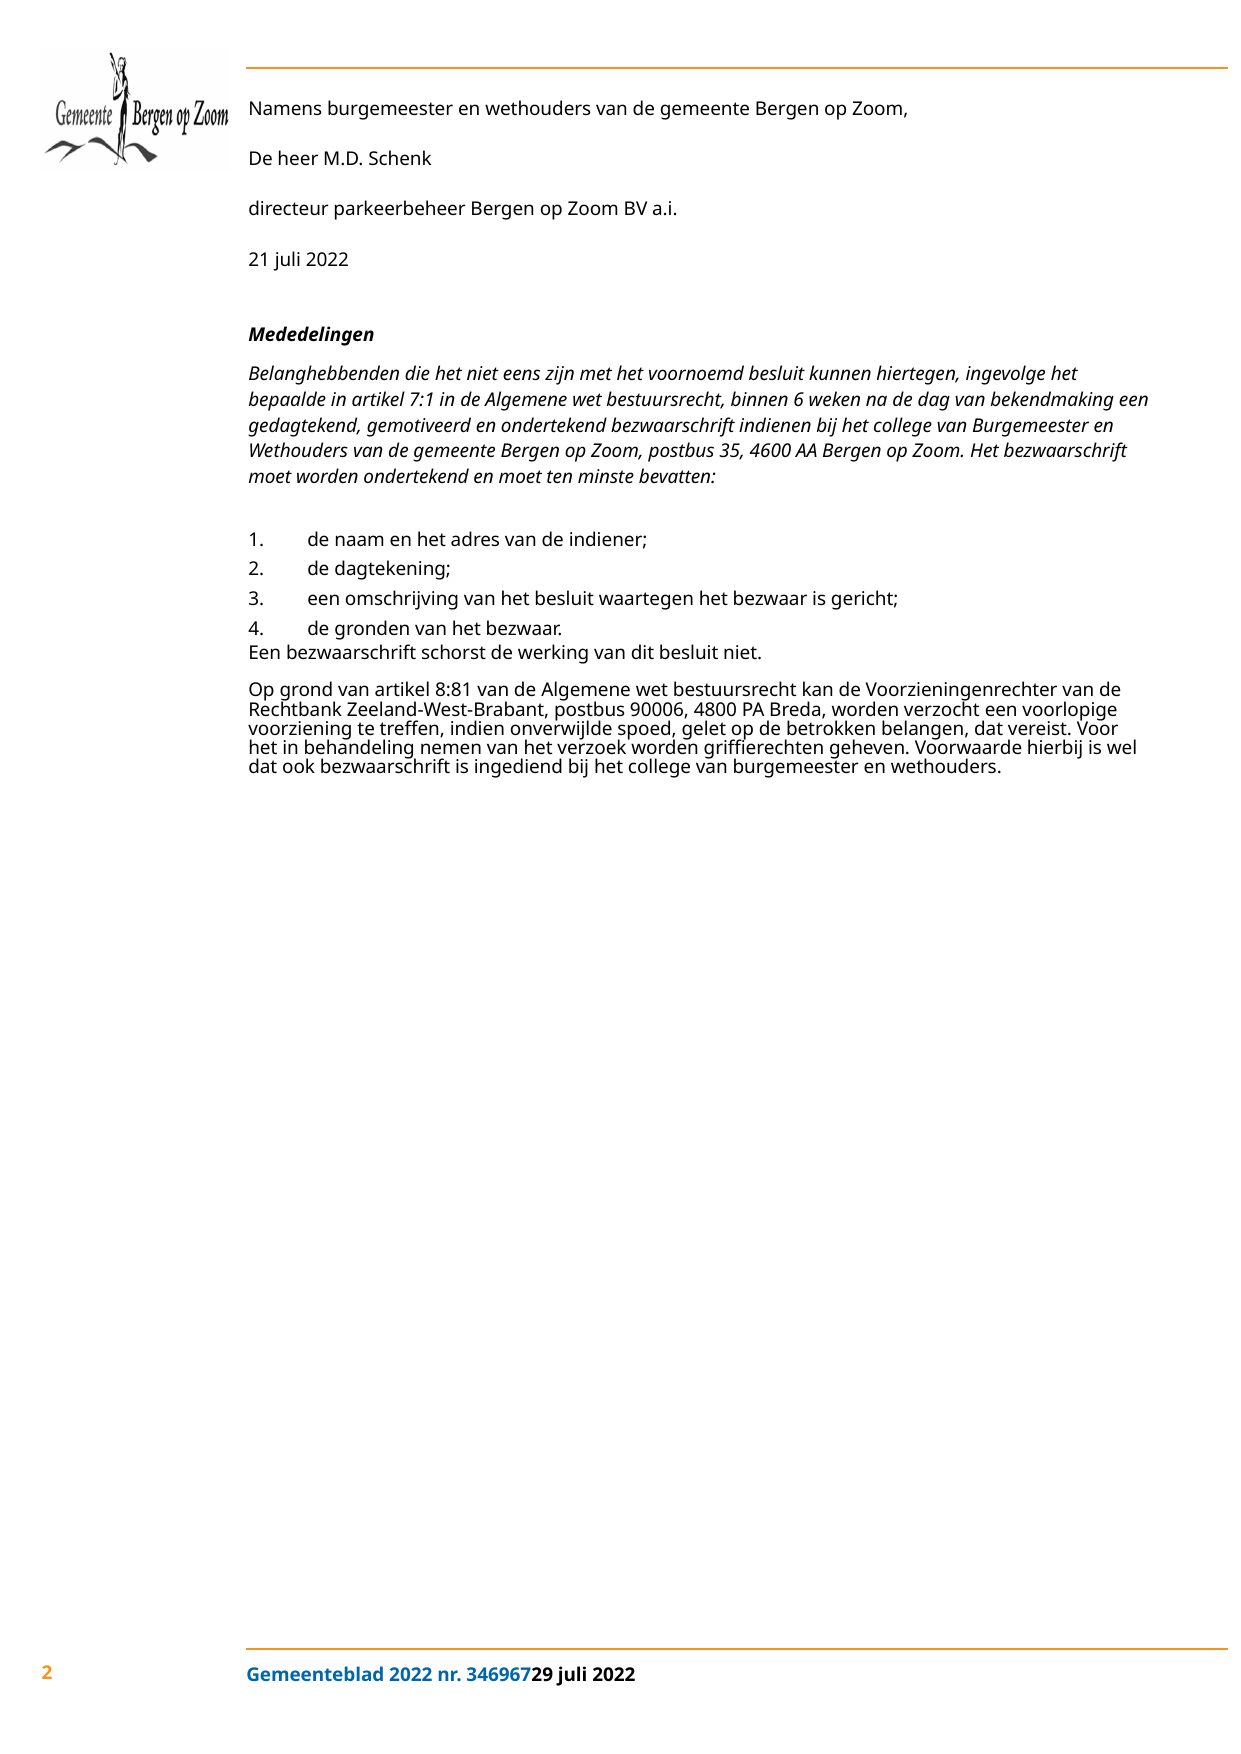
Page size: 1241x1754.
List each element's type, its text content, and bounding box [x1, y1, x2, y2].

list de naam en het adres van de indiener; [248, 526, 1152, 552]
text Namens burgemeester en wethouders van de gemeente Bergen op Zoom, [248, 95, 1152, 121]
list de gronden van het bezwaar. [248, 615, 1152, 640]
text directeur parkeerbeheer Bergen op Zoom BV a.i. [248, 196, 1152, 221]
list de dagtekening; [248, 556, 1152, 581]
list een omschrijving van het besluit waartegen het bezwaar is gericht; [248, 585, 1152, 611]
text Een bezwaarschrift schorst de werking van dit besluit niet. [248, 644, 1152, 663]
text 21 juli 2022 [248, 246, 1152, 272]
text De heer M.D. Schenk [248, 145, 1152, 171]
picture [41, 47, 231, 172]
text Belanghebbenden die het niet eens zijn met het voornoemd besluit kunnen hiertegen, ingevolge het bepaalde in artikel 7:1 in de Algemene wet bestuursrecht, binnen 6 weken na de dag van bekendmaking een gedagtekend, gemotiveerd en ondertekend bezwaarschrift indienen bij het college van Burgemeester en Wethouders van de gemeente Bergen op Zoom, postbus 35, 4600 AA Bergen op Zoom. Het bezwaarschrift moet worden ondertekend en moet ten minste bevatten: [248, 360, 1152, 489]
text Op grond van artikel 8:81 van de Algemene wet bestuursrecht kan de Voorzieningenrechter van de Rechtbank Zeeland-West-Brabant, postbus 90006, 4800 PA Breda, worden verzocht een voorlopige voorziening te treffen, indien onverwijlde spoed, gelet op de betrokken belangen, dat vereist. Voor het in behandeling nemen van het verzoek worden griffierechten geheven. Voorwaarde hierbij is wel dat ook bezwaarschrift is ingediend bij het college van burgemeester en wethouders. [248, 681, 1152, 778]
text Mededelingen [248, 321, 1152, 347]
